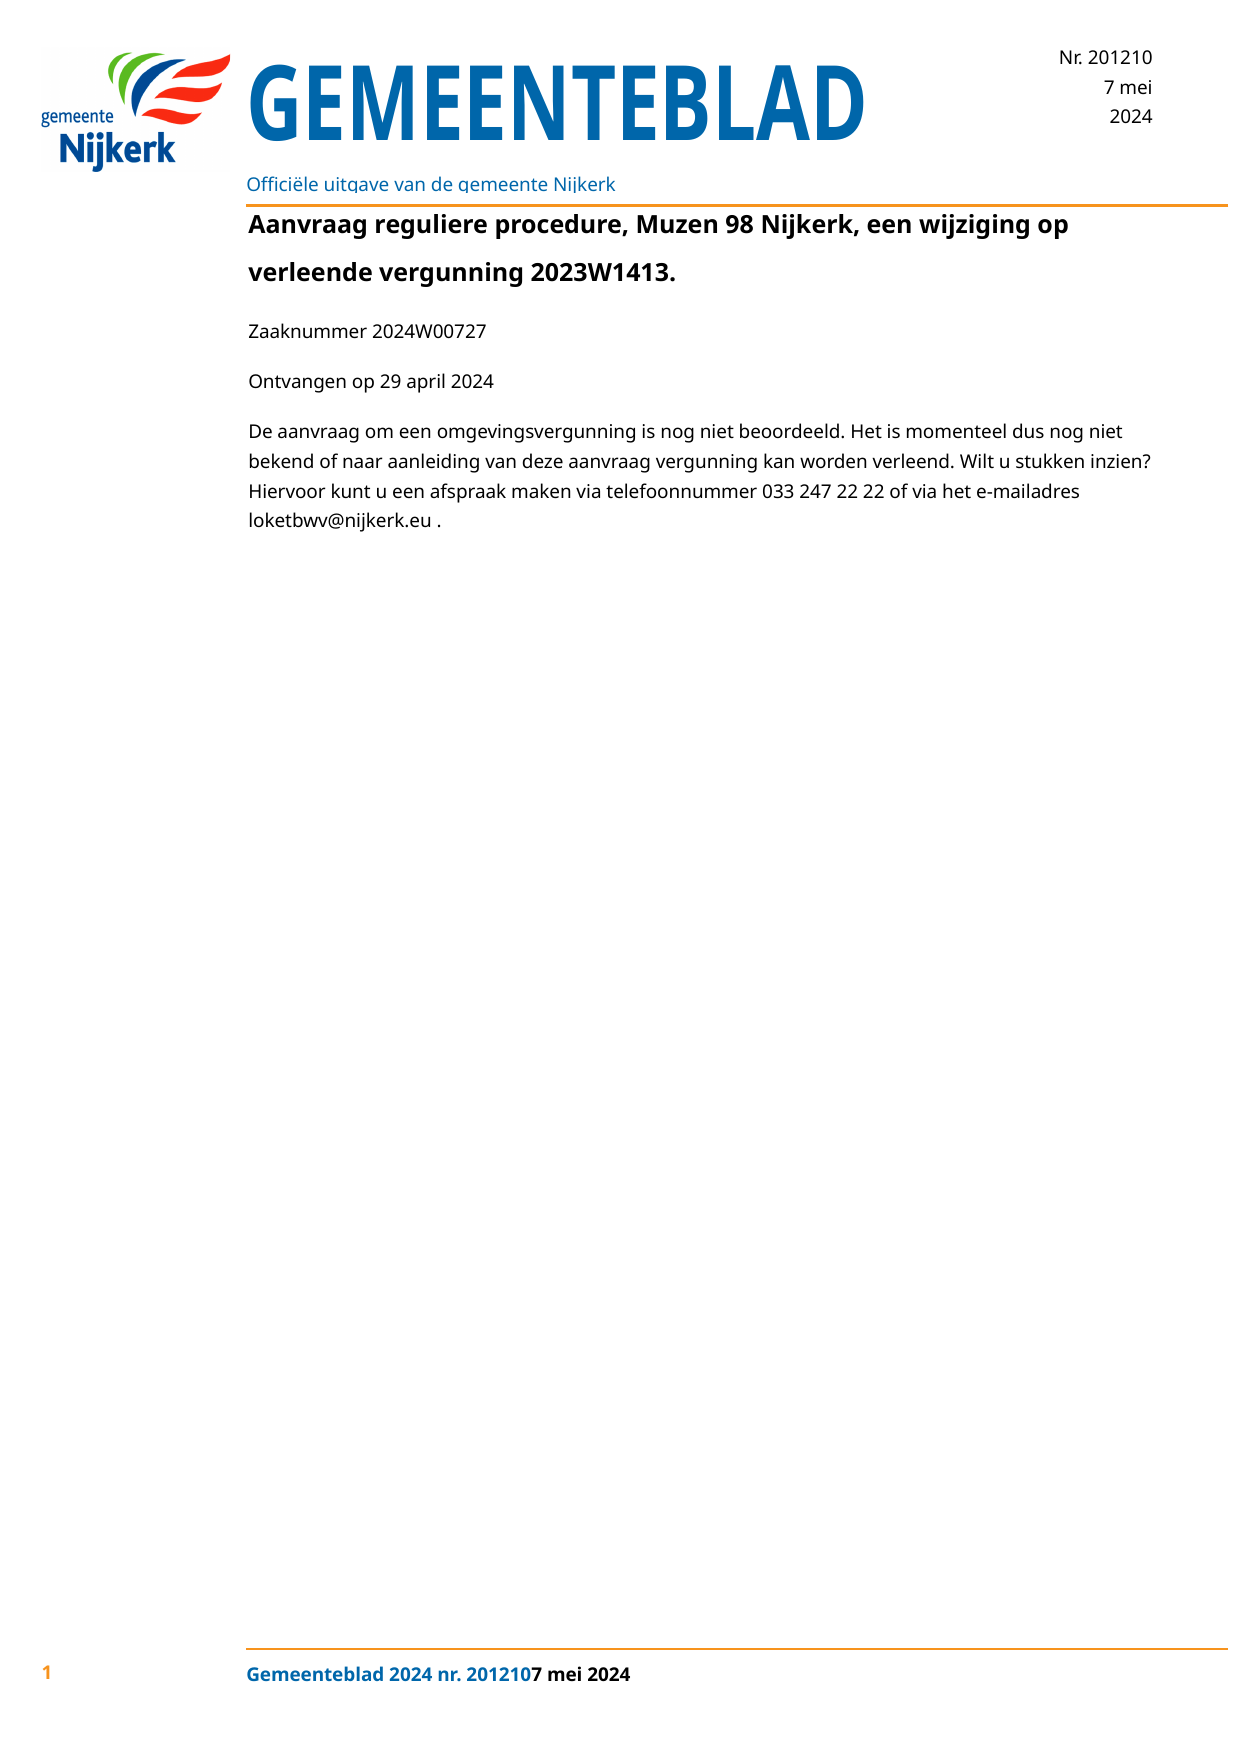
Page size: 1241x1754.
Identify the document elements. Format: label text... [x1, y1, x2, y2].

text Aanvraag reguliere procedure, Muzen 98 Nijkerk, een wijziging op verleende vergunning 2023W1413. [248, 207, 1152, 288]
text Zaaknummer 2024W00727 [248, 318, 1152, 344]
picture [41, 47, 231, 172]
text De aanvraag om een omgevingsvergunning is nog niet beoordeeld. Het is momenteel dus nog niet bekend of naar aanleiding van deze aanvraag vergunning kan worden verleend. Wilt u stukken inzien? Hiervoor kunt u een afspraak maken via telefoonnummer 033 247 22 22 of via het e-mailadres loketbwv@nijkerk.eu . [248, 419, 1152, 533]
text Ontvangen op 29 april 2024 [248, 368, 1152, 394]
